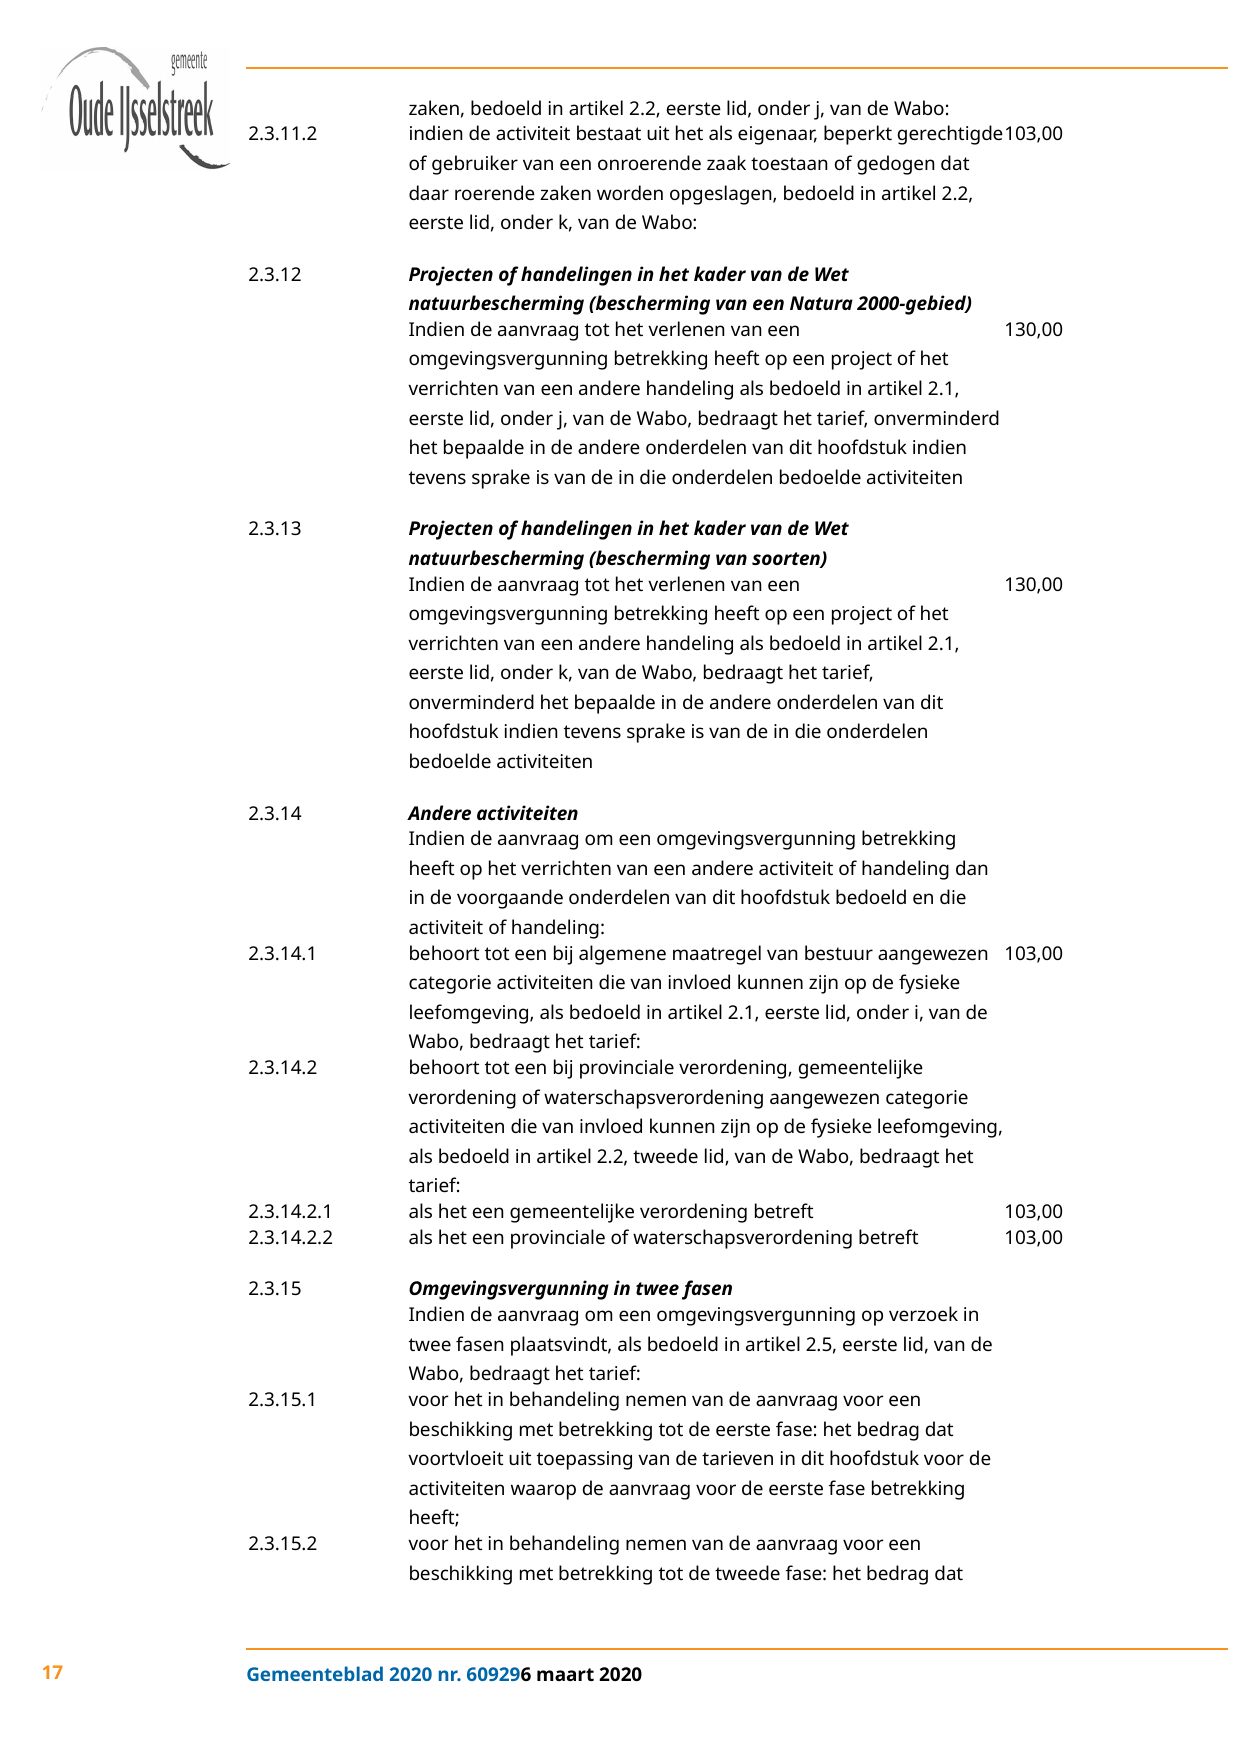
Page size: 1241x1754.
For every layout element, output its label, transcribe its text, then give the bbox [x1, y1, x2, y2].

table_cell 103,00 [1004, 1224, 1152, 1250]
table_cell [248, 95, 408, 121]
table_cell [248, 235, 408, 261]
table_cell [248, 490, 408, 515]
table_cell [408, 235, 1004, 261]
table_cell als het een gemeentelijke verordening betreft [408, 1199, 1004, 1224]
table_cell 2.3.15 [248, 1276, 408, 1301]
table_cell [1004, 261, 1152, 316]
table_cell voor het in behandeling nemen van de aanvraag voor een beschikking met betrekking tot de eerste fase: het bedrag dat voortvloeit uit toepassing van de tarieven in dit hoofdstuk voor de activiteiten waarop de aanvraag voor de eerste fase betrekking heeft; [408, 1386, 1004, 1530]
table_cell Indien de aanvraag om een omgevingsvergunning op verzoek in twee fasen plaatsvindt, als bedoeld in artikel 2.5, eerste lid, van de Wabo, bedraagt het tarief: [408, 1301, 1004, 1386]
table_cell voor het in behandeling nemen van de aanvraag voor een beschikking met betrekking tot de tweede fase: het bedrag dat [408, 1530, 1004, 1586]
table_cell 2.3.14.2.1 [248, 1199, 408, 1224]
table_cell [1004, 1386, 1152, 1530]
table_cell 103,00 [1004, 1199, 1152, 1224]
table_cell [408, 1250, 1004, 1276]
table_cell behoort tot een bij provinciale verordening, gemeentelijke verordening of waterschapsverordening aangewezen categorie activiteiten die van invloed kunnen zijn op de fysieke leefomgeving, als bedoeld in artikel 2.2, tweede lid, van de Wabo, bedraagt het tarief: [408, 1054, 1004, 1198]
picture [41, 47, 231, 172]
table_cell [1004, 800, 1152, 825]
table_cell Indien de aanvraag tot het verlenen van een omgevingsvergunning betrekking heeft op een project of het verrichten van een andere handeling als bedoeld in artikel 2.1, eerste lid, onder j, van de Wabo, bedraagt het tarief, onverminderd het bepaalde in de andere onderdelen van dit hoofdstuk indien tevens sprake is van de in die onderdelen bedoelde activiteiten [408, 316, 1004, 490]
table_cell [248, 1301, 408, 1386]
table_cell [248, 825, 408, 940]
table_cell [248, 571, 408, 774]
table_cell 130,00 [1004, 571, 1152, 774]
table_cell [1004, 1054, 1152, 1198]
table_cell 2.3.14.2 [248, 1054, 408, 1198]
table_cell [408, 774, 1004, 800]
table_cell zaken, bedoeld in artikel 2.2, eerste lid, onder j, van de Wabo: [408, 95, 1004, 121]
table_cell [1004, 515, 1152, 571]
table_cell 2.3.14.1 [248, 940, 408, 1054]
table_cell 103,00 [1004, 121, 1152, 235]
table_cell [248, 774, 408, 800]
table_cell 2.3.15.1 [248, 1386, 408, 1530]
table_cell Indien de aanvraag om een omgevingsvergunning betrekking heeft op het verrichten van een andere activiteit of handeling dan in de voorgaande onderdelen van dit hoofdstuk bedoeld en die activiteit of handeling: [408, 825, 1004, 940]
table_cell [1004, 235, 1152, 261]
table_cell [1004, 1301, 1152, 1386]
table_cell [248, 1250, 408, 1276]
table_cell 2.3.15.2 [248, 1530, 408, 1586]
table_cell [1004, 490, 1152, 515]
table_cell 103,00 [1004, 940, 1152, 1054]
table_cell [408, 490, 1004, 515]
table_cell als het een provinciale of waterschapsverordening betreft [408, 1224, 1004, 1250]
table_cell behoort tot een bij algemene maatregel van bestuur aangewezen categorie activiteiten die van invloed kunnen zijn op de fysieke leefomgeving, als bedoeld in artikel 2.1, eerste lid, onder i, van de Wabo, bedraagt het tarief: [408, 940, 1004, 1054]
table_cell Projecten of handelingen in het kader van de Wet natuurbescherming (bescherming van een Natura 2000-gebied) [408, 261, 1004, 316]
table_cell Omgevingsvergunning in twee fasen [408, 1276, 1004, 1301]
table_cell 2.3.12 [248, 261, 408, 316]
table_cell 2.3.14.2.2 [248, 1224, 408, 1250]
table_cell [1004, 774, 1152, 800]
table_cell indien de activiteit bestaat uit het als eigenaar, beperkt gerechtigde of gebruiker van een onroerende zaak toestaan of gedogen dat daar roerende zaken worden opgeslagen, bedoeld in artikel 2.2, eerste lid, onder k, van de Wabo: [408, 121, 1004, 235]
table_cell [1004, 825, 1152, 940]
table_cell 2.3.14 [248, 800, 408, 825]
table_cell Andere activiteiten [408, 800, 1004, 825]
table_cell [1004, 1276, 1152, 1301]
table_cell 2.3.13 [248, 515, 408, 571]
table_cell 2.3.11.2 [248, 121, 408, 235]
table_cell 130,00 [1004, 316, 1152, 490]
table_cell [1004, 95, 1152, 121]
table_cell [1004, 1250, 1152, 1276]
table_cell [248, 316, 408, 490]
table_cell [1004, 1530, 1152, 1586]
table_cell Indien de aanvraag tot het verlenen van een omgevingsvergunning betrekking heeft op een project of het verrichten van een andere handeling als bedoeld in artikel 2.1, eerste lid, onder k, van de Wabo, bedraagt het tarief, onverminderd het bepaalde in de andere onderdelen van dit hoofdstuk indien tevens sprake is van de in die onderdelen bedoelde activiteiten [408, 571, 1004, 774]
table_cell Projecten of handelingen in het kader van de Wet natuurbescherming (bescherming van soorten) [408, 515, 1004, 571]
